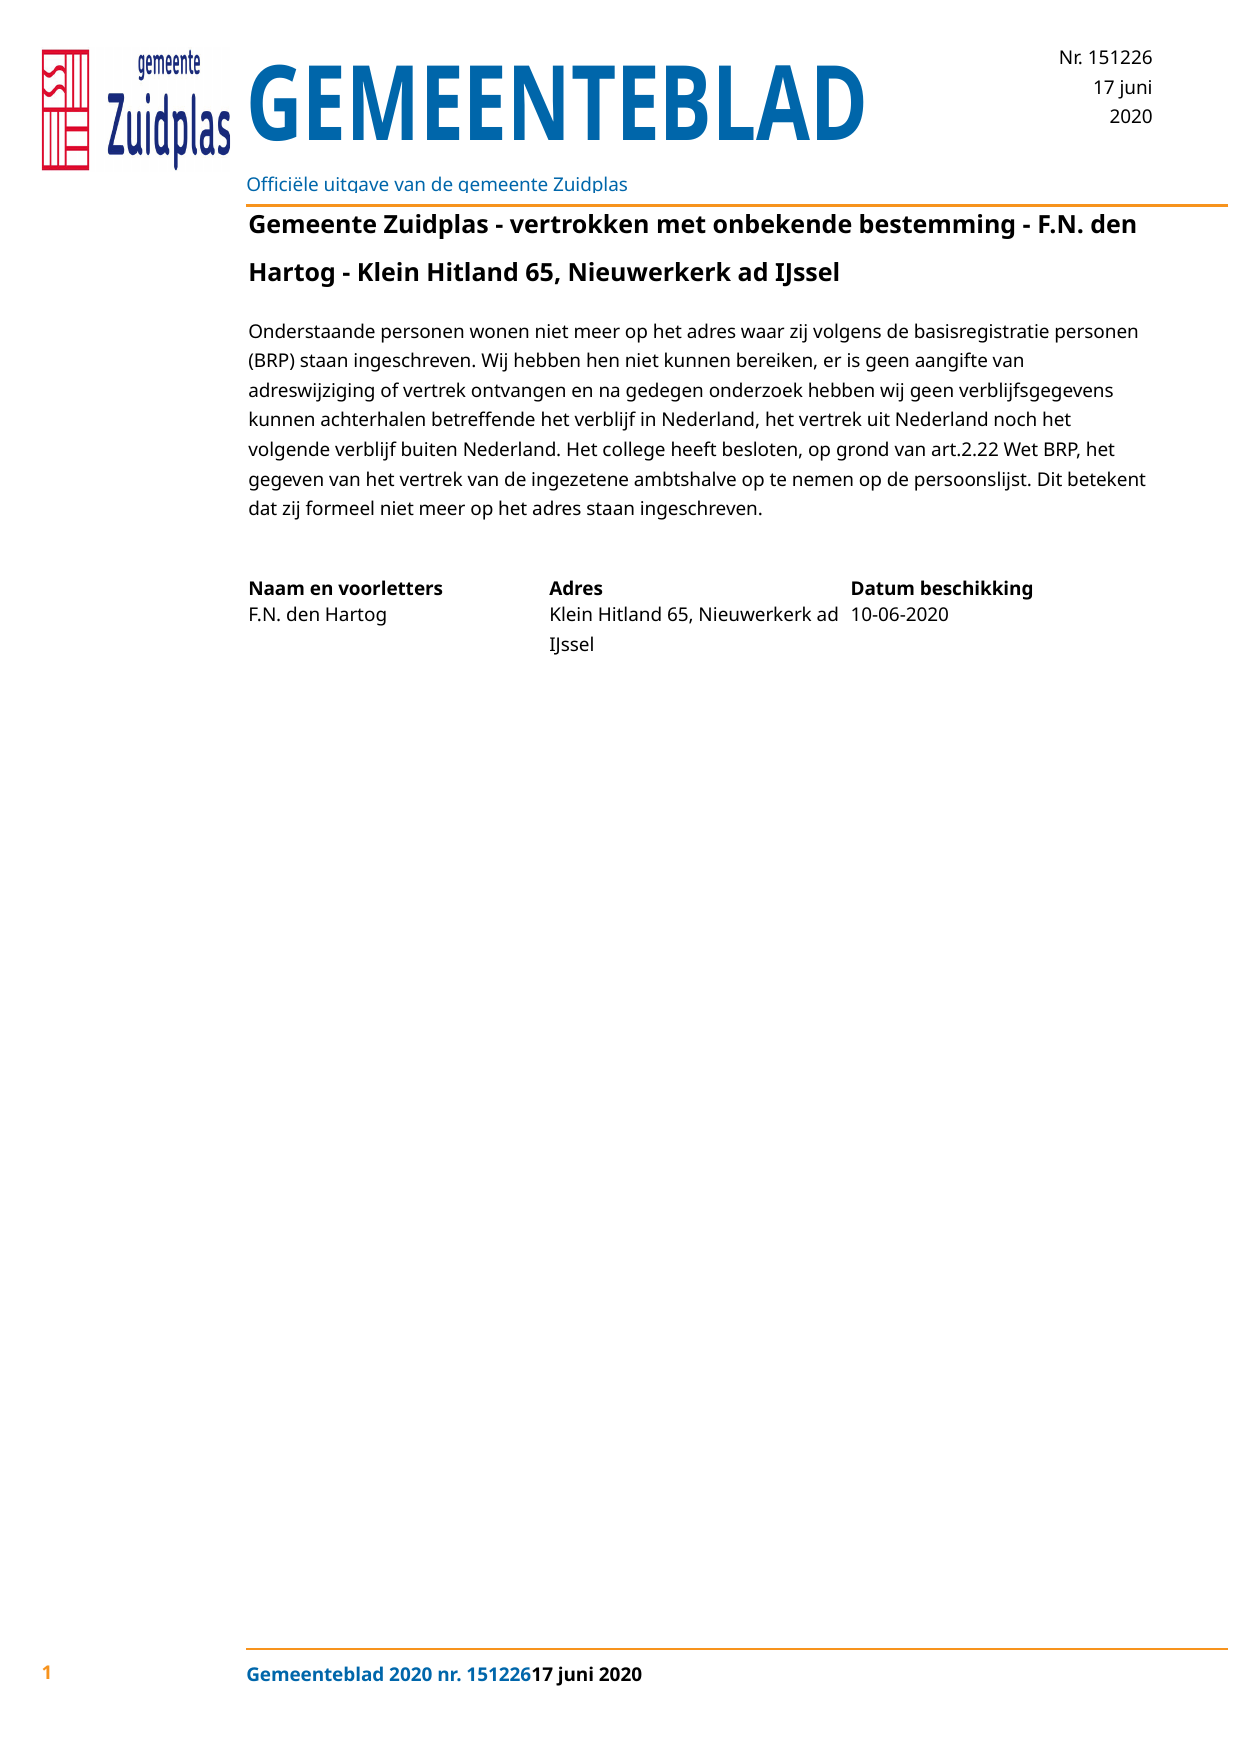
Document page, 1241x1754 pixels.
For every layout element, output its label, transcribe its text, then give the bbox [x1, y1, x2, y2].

table_cell Klein Hitland 65, Nieuwerkerk ad IJssel [549, 601, 850, 657]
text Gemeente Zuidplas - vertrokken met onbekende bestemming - F.N. den Hartog - Klein Hitland 65, Nieuwerkerk ad IJssel [248, 207, 1152, 288]
table_cell 10-06-2020 [850, 601, 1152, 657]
table_cell F.N. den Hartog [248, 601, 549, 657]
table_header Naam en voorletters [248, 576, 549, 601]
table_header Adres [549, 576, 850, 601]
table_header Datum beschikking [850, 576, 1152, 601]
text Onderstaande personen wonen niet meer op het adres waar zij volgens de basisregistratie personen (BRP) staan ingeschreven. Wij hebben hen niet kunnen bereiken, er is geen aangifte van adreswijziging of vertrek ontvangen en na gedegen onderzoek hebben wij geen verblijfsgegevens kunnen achterhalen betreffende het verblijf in Nederland, het vertrek uit Nederland noch het volgende verblijf buiten Nederland. Het college heeft besloten, op grond van art.2.22 Wet BRP, het gegeven van het vertrek van de ingezetene ambtshalve op te nemen op de persoonslijst. Dit betekent dat zij formeel niet meer op het adres staan ingeschreven. [248, 318, 1152, 521]
picture [41, 47, 231, 172]
